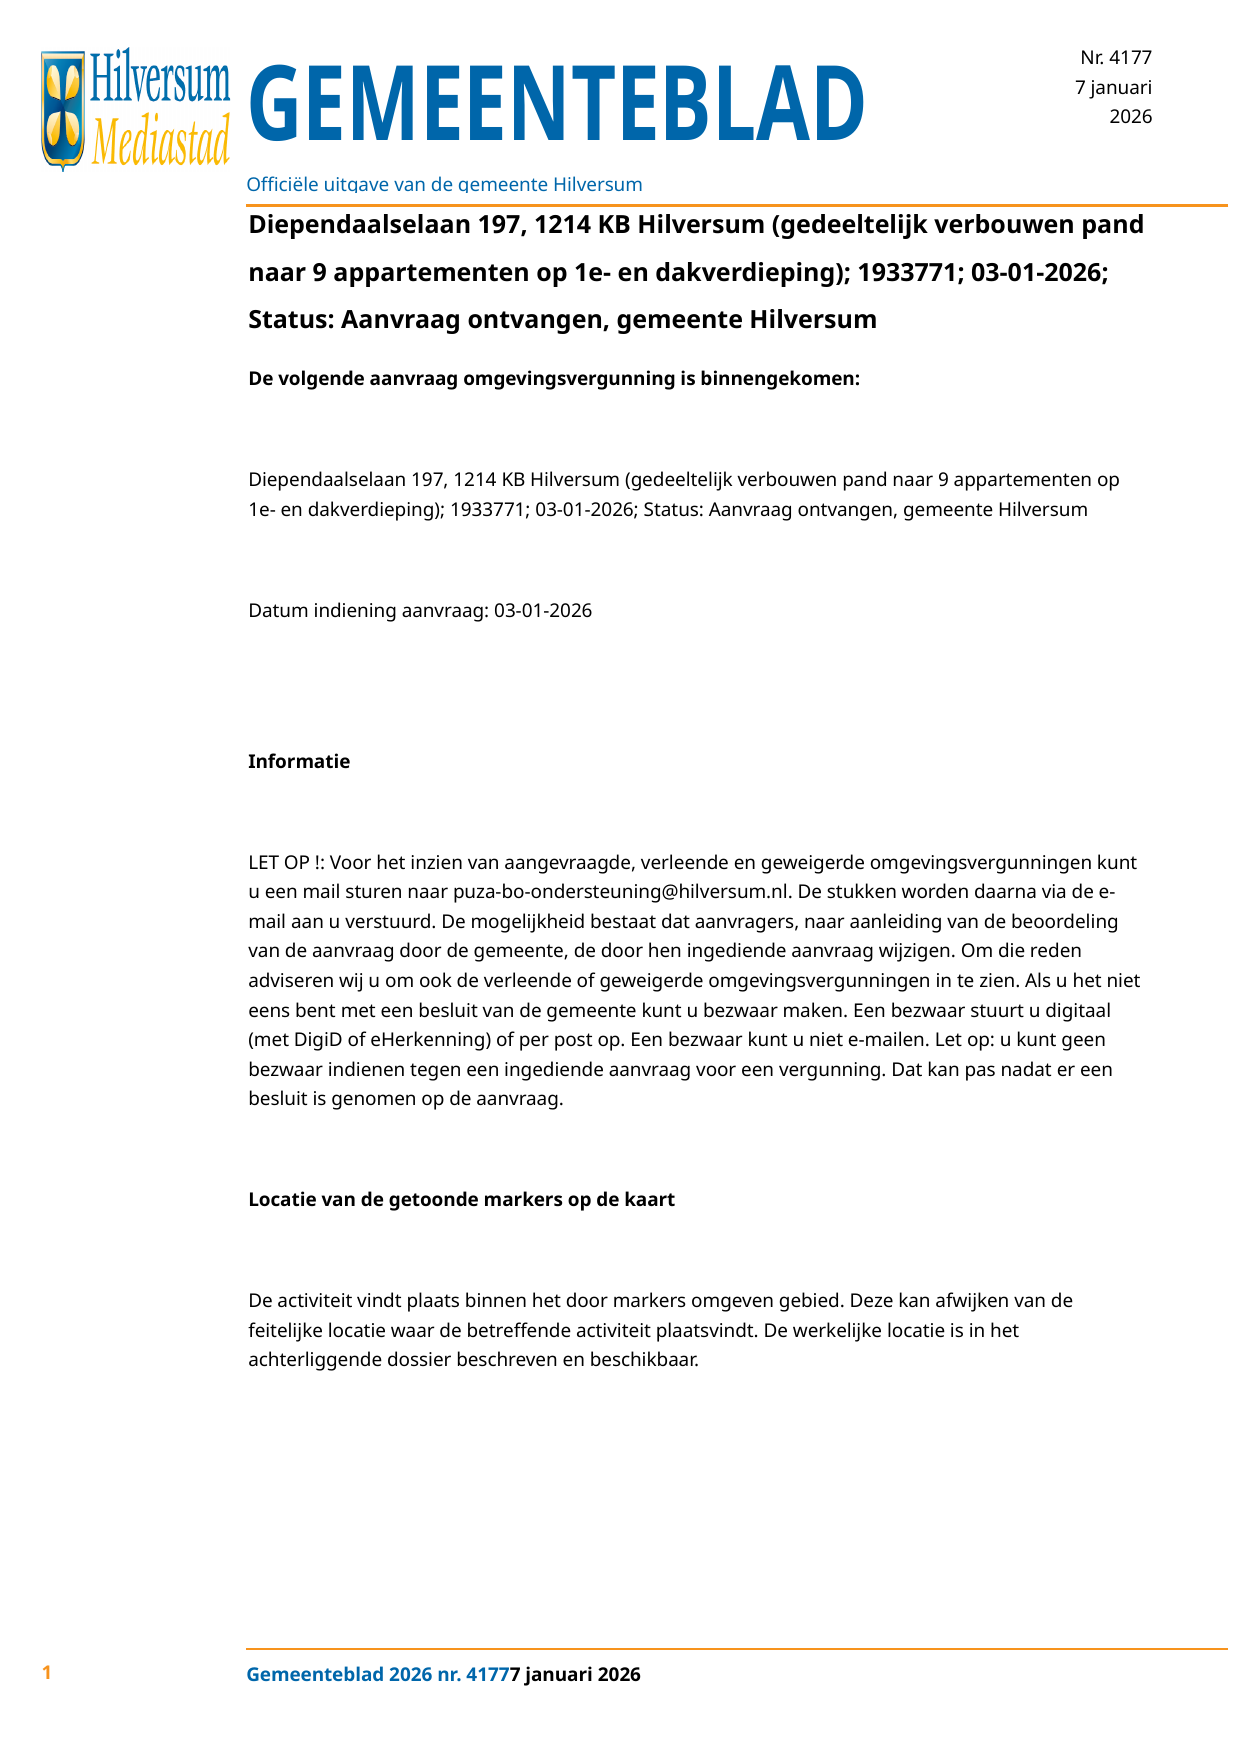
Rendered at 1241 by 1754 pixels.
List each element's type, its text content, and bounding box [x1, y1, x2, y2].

text De volgende aanvraag omgevingsvergunning is binnengekomen: [248, 366, 1152, 391]
text Diependaalselaan 197, 1214 KB Hilversum (gedeeltelijk verbouwen pand naar 9 appartementen op 1e- en dakverdieping); 1933771; 03-01-2026; Status: Aanvraag ontvangen, gemeente Hilversum [248, 207, 1152, 336]
text LET OP !: Voor het inzien van aangevraagde, verleende en geweigerde omgevingsvergunningen kunt u een mail sturen naar puza-bo-ondersteuning@hilversum.nl. De stukken worden daarna via de e-mail aan u verstuurd. De mogelijkheid bestaat dat aanvragers, naar aanleiding van de beoordeling van de aanvraag door de gemeente, de door hen ingediende aanvraag wijzigen. Om die reden adviseren wij u om ook de verleende of geweigerde omgevingsvergunningen in te zien. Als u het niet eens bent met een besluit van de gemeente kunt u bezwaar maken. Een bezwaar stuurt u digitaal (met DigiD of eHerkenning) of per post op. Een bezwaar kunt u niet e-mailen. Let op: u kunt geen bezwaar indienen tegen een ingediende aanvraag voor een vergunning. Dat kan pas nadat er een besluit is genomen op de aanvraag. [248, 849, 1152, 1111]
picture [41, 47, 231, 172]
text Locatie van de getoonde markers op de kaart [248, 1186, 1152, 1212]
text Diependaalselaan 197, 1214 KB Hilversum (gedeeltelijk verbouwen pand naar 9 appartementen op 1e- en dakverdieping); 1933771; 03-01-2026; Status: Aanvraag ontvangen, gemeente Hilversum [248, 466, 1152, 522]
text Datum indiening aanvraag: 03-01-2026 [248, 597, 1152, 622]
text Informatie [248, 748, 1152, 774]
text De activiteit vindt plaats binnen het door markers omgeven gebied. Deze kan afwijken van de feitelijke locatie waar de betreffende activiteit plaatsvindt. De werkelijke locatie is in het achterliggende dossier beschreven en beschikbaar. [248, 1287, 1152, 1372]
